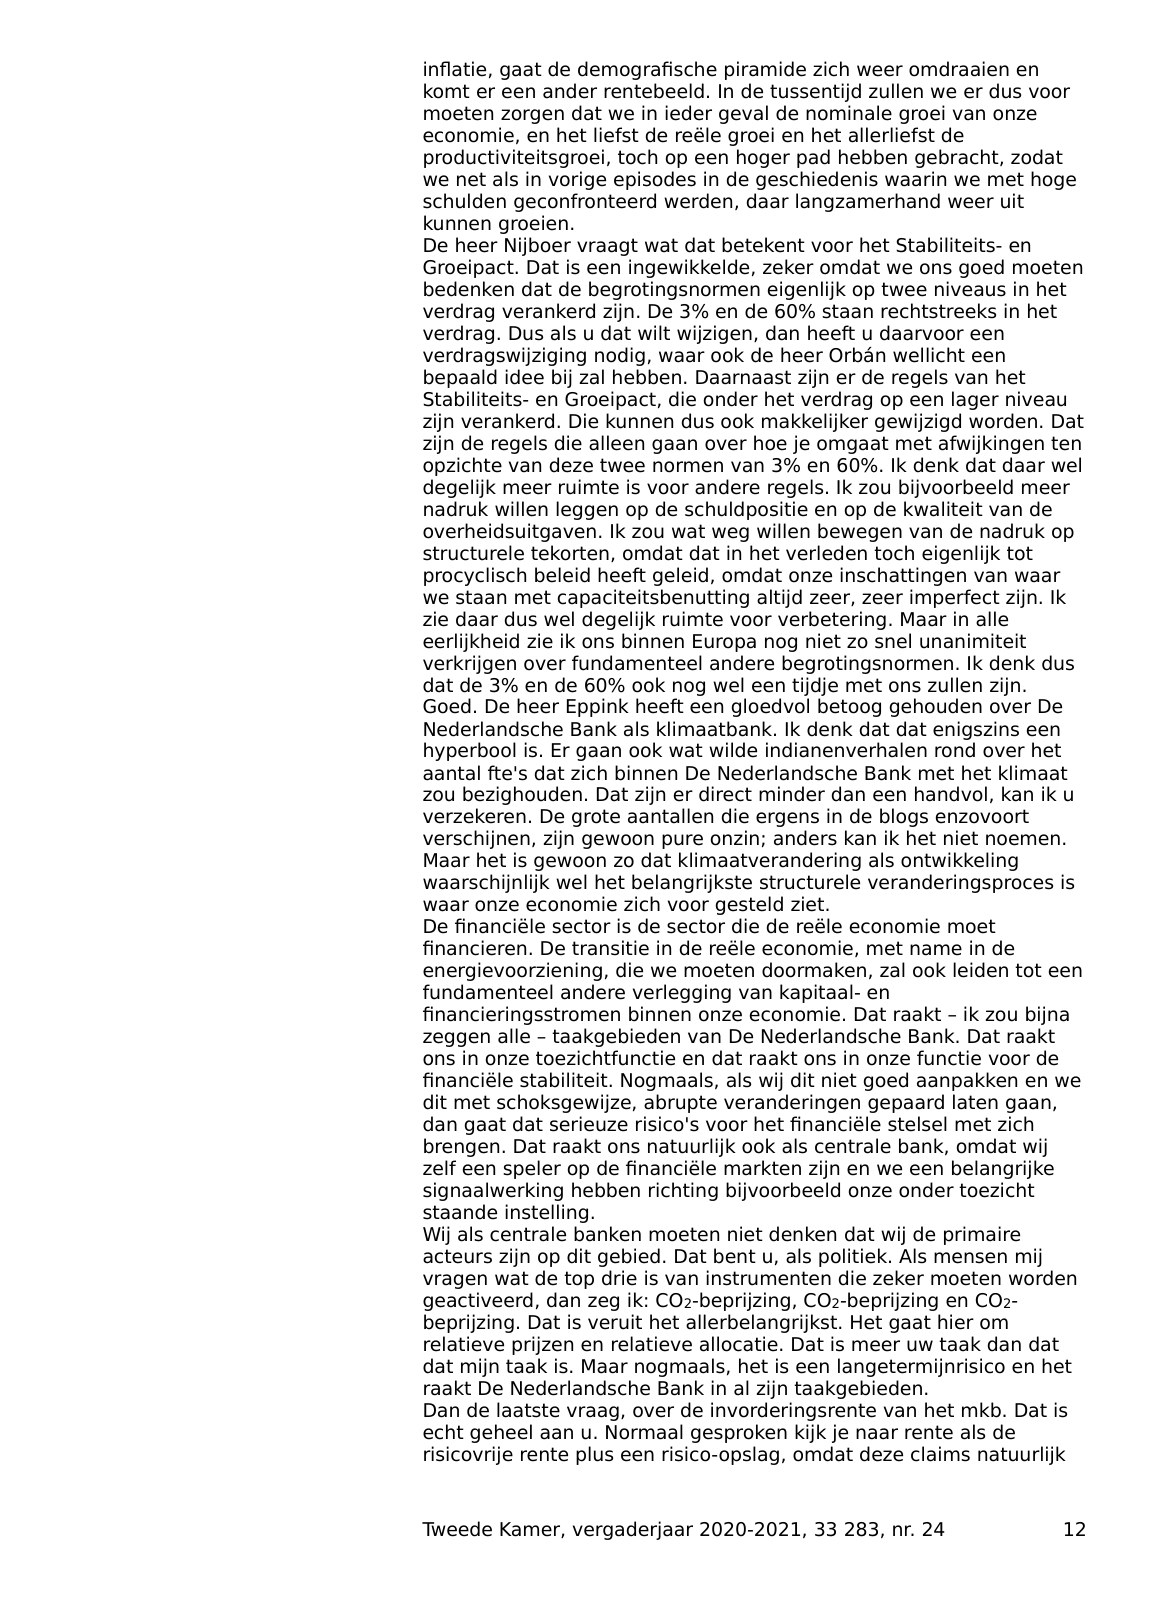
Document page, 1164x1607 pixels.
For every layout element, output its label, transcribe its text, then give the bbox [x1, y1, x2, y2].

text Wij als centrale banken moeten niet denken dat wij de primaire acteurs zijn op dit gebied. Dat bent u, als politiek. Als mensen mij vragen wat de top drie is van instrumenten die zeker moeten worden geactiveerd, dan zeg ik: CO2-beprijzing, CO2-beprijzing en CO2-beprijzing. Dat is veruit het allerbelangrijkst. Het gaat hier om relatieve prijzen en relatieve allocatie. Dat is meer uw taak dan dat dat mijn taak is. Maar nogmaals, het is een langetermijnrisico en het raakt De Nederlandsche Bank in al zijn taakgebieden. [422, 1224, 1087, 1400]
text Dan de laatste vraag, over de invorderingsrente van het mkb. Dat is echt geheel aan u. Normaal gesproken kijk je naar rente als de risicovrije rente plus een risico-opslag, omdat deze claims natuurlijk [422, 1400, 1087, 1466]
text De heer Nijboer vraagt wat dat betekent voor het Stabiliteits- en Groeipact. Dat is een ingewikkelde, zeker omdat we ons goed moeten bedenken dat de begrotingsnormen eigenlijk op twee niveaus in het verdrag verankerd zijn. De 3% en de 60% staan rechtstreeks in het verdrag. Dus als u dat wilt wijzigen, dan heeft u daarvoor een verdragswijziging nodig, waar ook de heer Orbán wellicht een bepaald idee bij zal hebben. Daarnaast zijn er de regels van het Stabiliteits- en Groeipact, die onder het verdrag op een lager niveau zijn verankerd. Die kunnen dus ook makkelijker gewijzigd worden. Dat zijn de regels die alleen gaan over hoe je omgaat met afwijkingen ten opzichte van deze twee normen van 3% en 60%. Ik denk dat daar wel degelijk meer ruimte is voor andere regels. Ik zou bijvoorbeeld meer nadruk willen leggen op de schuldpositie en op de kwaliteit van de overheidsuitgaven. Ik zou wat weg willen bewegen van de nadruk op structurele tekorten, omdat dat in het verleden toch eigenlijk tot procyclisch beleid heeft geleid, omdat onze inschattingen van waar we staan met capaciteitsbenutting altijd zeer, zeer imperfect zijn. Ik zie daar dus wel degelijk ruimte voor verbetering. Maar in alle eerlijkheid zie ik ons binnen Europa nog niet zo snel unanimiteit verkrijgen over fundamenteel andere begrotingsnormen. Ik denk dus dat de 3% en de 60% ook nog wel een tijdje met ons zullen zijn. [422, 235, 1087, 696]
text inflatie, gaat de demografische piramide zich weer omdraaien en komt er een ander rentebeeld. In de tussentijd zullen we er dus voor moeten zorgen dat we in ieder geval de nominale groei van onze economie, en het liefst de reële groei en het allerliefst de productiviteitsgroei, toch op een hoger pad hebben gebracht, zodat we net als in vorige episodes in de geschiedenis waarin we met hoge schulden geconfronteerd werden, daar langzamerhand weer uit kunnen groeien. [422, 59, 1087, 235]
text Goed. De heer Eppink heeft een gloedvol betoog gehouden over De Nederlandsche Bank als klimaatbank. Ik denk dat dat enigszins een hyperbool is. Er gaan ook wat wilde indianenverhalen rond over het aantal fte's dat zich binnen De Nederlandsche Bank met het klimaat zou bezighouden. Dat zijn er direct minder dan een handvol, kan ik u verzekeren. De grote aantallen die ergens in de blogs enzovoort verschijnen, zijn gewoon pure onzin; anders kan ik het niet noemen. Maar het is gewoon zo dat klimaatverandering als ontwikkeling waarschijnlijk wel het belangrijkste structurele veranderingsproces is waar onze economie zich voor gesteld ziet. [422, 696, 1087, 916]
text De financiële sector is de sector die de reële economie moet financieren. De transitie in de reële economie, met name in de energievoorziening, die we moeten doormaken, zal ook leiden tot een fundamenteel andere verlegging van kapitaal- en financieringsstromen binnen onze economie. Dat raakt – ik zou bijna zeggen alle – taakgebieden van De Nederlandsche Bank. Dat raakt ons in onze toezichtfunctie en dat raakt ons in onze functie voor de financiële stabiliteit. Nogmaals, als wij dit niet goed aanpakken en we dit met schoksgewijze, abrupte veranderingen gepaard laten gaan, dan gaat dat serieuze risico's voor het financiële stelsel met zich brengen. Dat raakt ons natuurlijk ook als centrale bank, omdat wij zelf een speler op de financiële markten zijn en we een belangrijke signaalwerking hebben richting bijvoorbeeld onze onder toezicht staande instelling. [422, 916, 1087, 1224]
